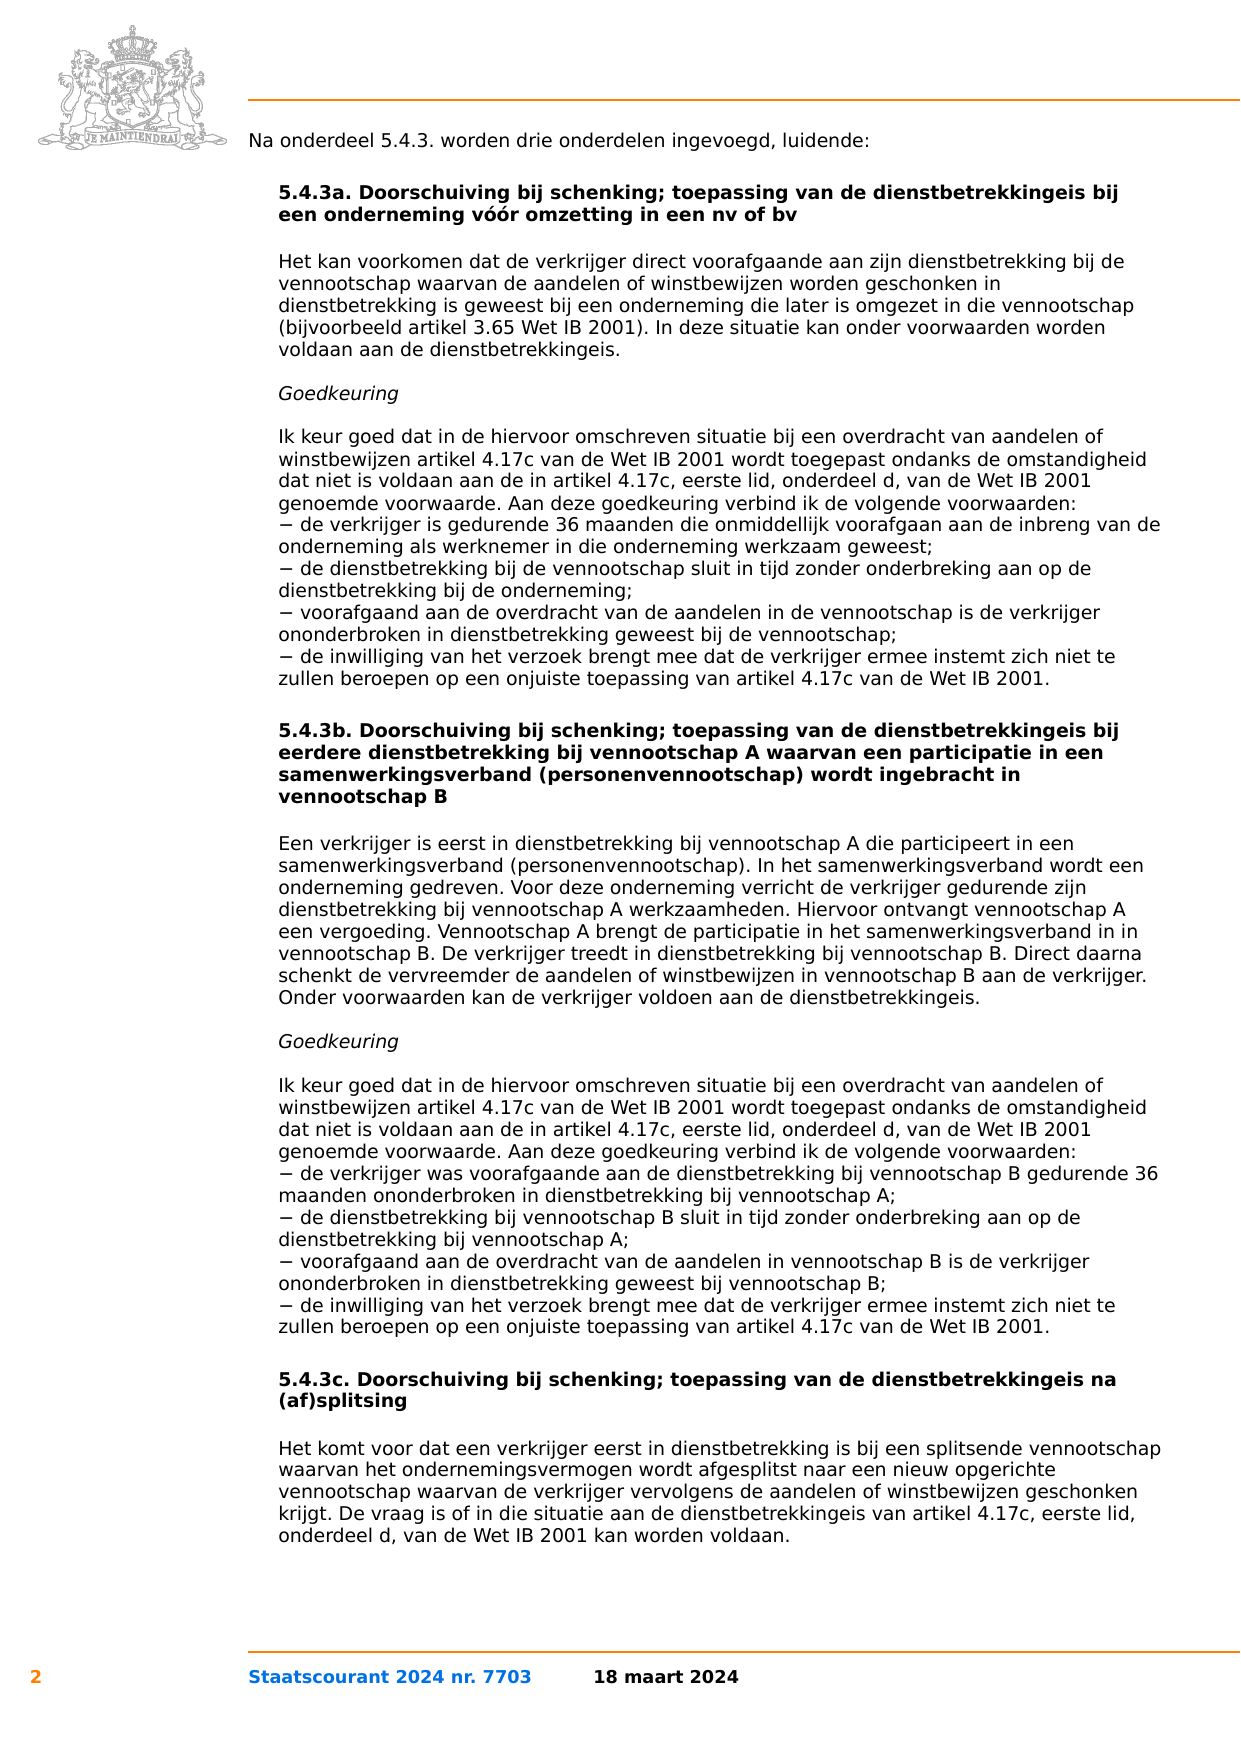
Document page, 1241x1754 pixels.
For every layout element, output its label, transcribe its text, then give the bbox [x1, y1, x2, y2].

text Na onderdeel 5.4.3. worden drie onderdelen ingevoegd, luidende: [248, 130, 1163, 152]
subtitle 5.4.3c. Doorschuiving bij schenking; toepassing van de dienstbetrekkingeis na (af)splitsing [278, 1368, 1163, 1412]
subtitle Goedkeuring [278, 383, 1163, 404]
text − voorafgaand aan de overdracht van de aandelen in vennootschap B is de verkrijger ononderbroken in dienstbetrekking geweest bij vennootschap B; [278, 1251, 1163, 1294]
text − de inwilliging van het verzoek brengt mee dat de verkrijger ermee instemt zich niet te zullen beroepen op een onjuiste toepassing van artikel 4.17c van de Wet IB 2001. [278, 1294, 1163, 1338]
text Ik keur goed dat in de hiervoor omschreven situatie bij een overdracht van aandelen of winstbewijzen artikel 4.17c van de Wet IB 2001 wordt toegepast ondanks de omstandigheid dat niet is voldaan aan de in artikel 4.17c, eerste lid, onderdeel d, van de Wet IB 2001 genoemde voorwaarde. Aan deze goedkeuring verbind ik de volgende voorwaarden: [278, 1075, 1163, 1163]
text Ik keur goed dat in de hiervoor omschreven situatie bij een overdracht van aandelen of winstbewijzen artikel 4.17c van de Wet IB 2001 wordt toegepast ondanks de omstandigheid dat niet is voldaan aan de in artikel 4.17c, eerste lid, onderdeel d, van de Wet IB 2001 genoemde voorwaarde. Aan deze goedkeuring verbind ik de volgende voorwaarden: [278, 426, 1163, 514]
text Een verkrijger is eerst in dienstbetrekking bij vennootschap A die participeert in een samenwerkingsverband (personenvennootschap). In het samenwerkingsverband wordt een onderneming gedreven. Voor deze onderneming verricht de verkrijger gedurende zijn dienstbetrekking bij vennootschap A werkzaamheden. Hiervoor ontvangt vennootschap A een vergoeding. Vennootschap A brengt de participatie in het samenwerkingsverband in in vennootschap B. De verkrijger treedt in dienstbetrekking bij vennootschap B. Direct daarna schenkt de vervreemder de aandelen of winstbewijzen in vennootschap B aan de verkrijger. Onder voorwaarden kan de verkrijger voldoen aan de dienstbetrekkingeis. [278, 833, 1163, 1009]
text − de verkrijger is gedurende 36 maanden die onmiddellijk voorafgaan aan de inbreng van de onderneming als werknemer in die onderneming werkzaam geweest; [278, 514, 1163, 558]
text − de inwilliging van het verzoek brengt mee dat de verkrijger ermee instemt zich niet te zullen beroepen op een onjuiste toepassing van artikel 4.17c van de Wet IB 2001. [278, 646, 1163, 690]
text Het kan voorkomen dat de verkrijger direct voorafgaande aan zijn dienstbetrekking bij de vennootschap waarvan de aandelen of winstbewijzen worden geschonken in dienstbetrekking is geweest bij een onderneming die later is omgezet in die vennootschap (bijvoorbeeld artikel 3.65 Wet IB 2001). In deze situatie kan onder voorwaarden worden voldaan aan de dienstbetrekkingeis. [278, 251, 1163, 361]
subtitle 5.4.3b. Doorschuiving bij schenking; toepassing van de dienstbetrekkingeis bij eerdere dienstbetrekking bij vennootschap A waarvan een participatie in een samenwerkingsverband (personenvennootschap) wordt ingebracht in vennootschap B [278, 720, 1163, 808]
text − de dienstbetrekking bij de vennootschap sluit in tijd zonder onderbreking aan op de dienstbetrekking bij de onderneming; [278, 558, 1163, 602]
subtitle Goedkeuring [278, 1031, 1163, 1053]
text − de dienstbetrekking bij vennootschap B sluit in tijd zonder onderbreking aan op de dienstbetrekking bij vennootschap A; [278, 1207, 1163, 1251]
text Het komt voor dat een verkrijger eerst in dienstbetrekking is bij een splitsende vennootschap waarvan het ondernemingsvermogen wordt afgesplitst naar een nieuw opgerichte vennootschap waarvan de verkrijger vervolgens de aandelen of winstbewijzen geschonken krijgt. De vraag is of in die situatie aan de dienstbetrekkingeis van artikel 4.17c, eerste lid, onderdeel d, van de Wet IB 2001 kan worden voldaan. [278, 1437, 1163, 1547]
text − voorafgaand aan de overdracht van de aandelen in de vennootschap is de verkrijger ononderbroken in dienstbetrekking geweest bij de vennootschap; [278, 602, 1163, 646]
text − de verkrijger was voorafgaande aan de dienstbetrekking bij vennootschap B gedurende 36 maanden ononderbroken in dienstbetrekking bij vennootschap A; [278, 1163, 1163, 1207]
subtitle 5.4.3a. Doorschuiving bij schenking; toepassing van de dienstbetrekkingeis bij een onderneming vóór omzetting in een nv of bv [278, 182, 1163, 226]
picture [38, 25, 227, 150]
